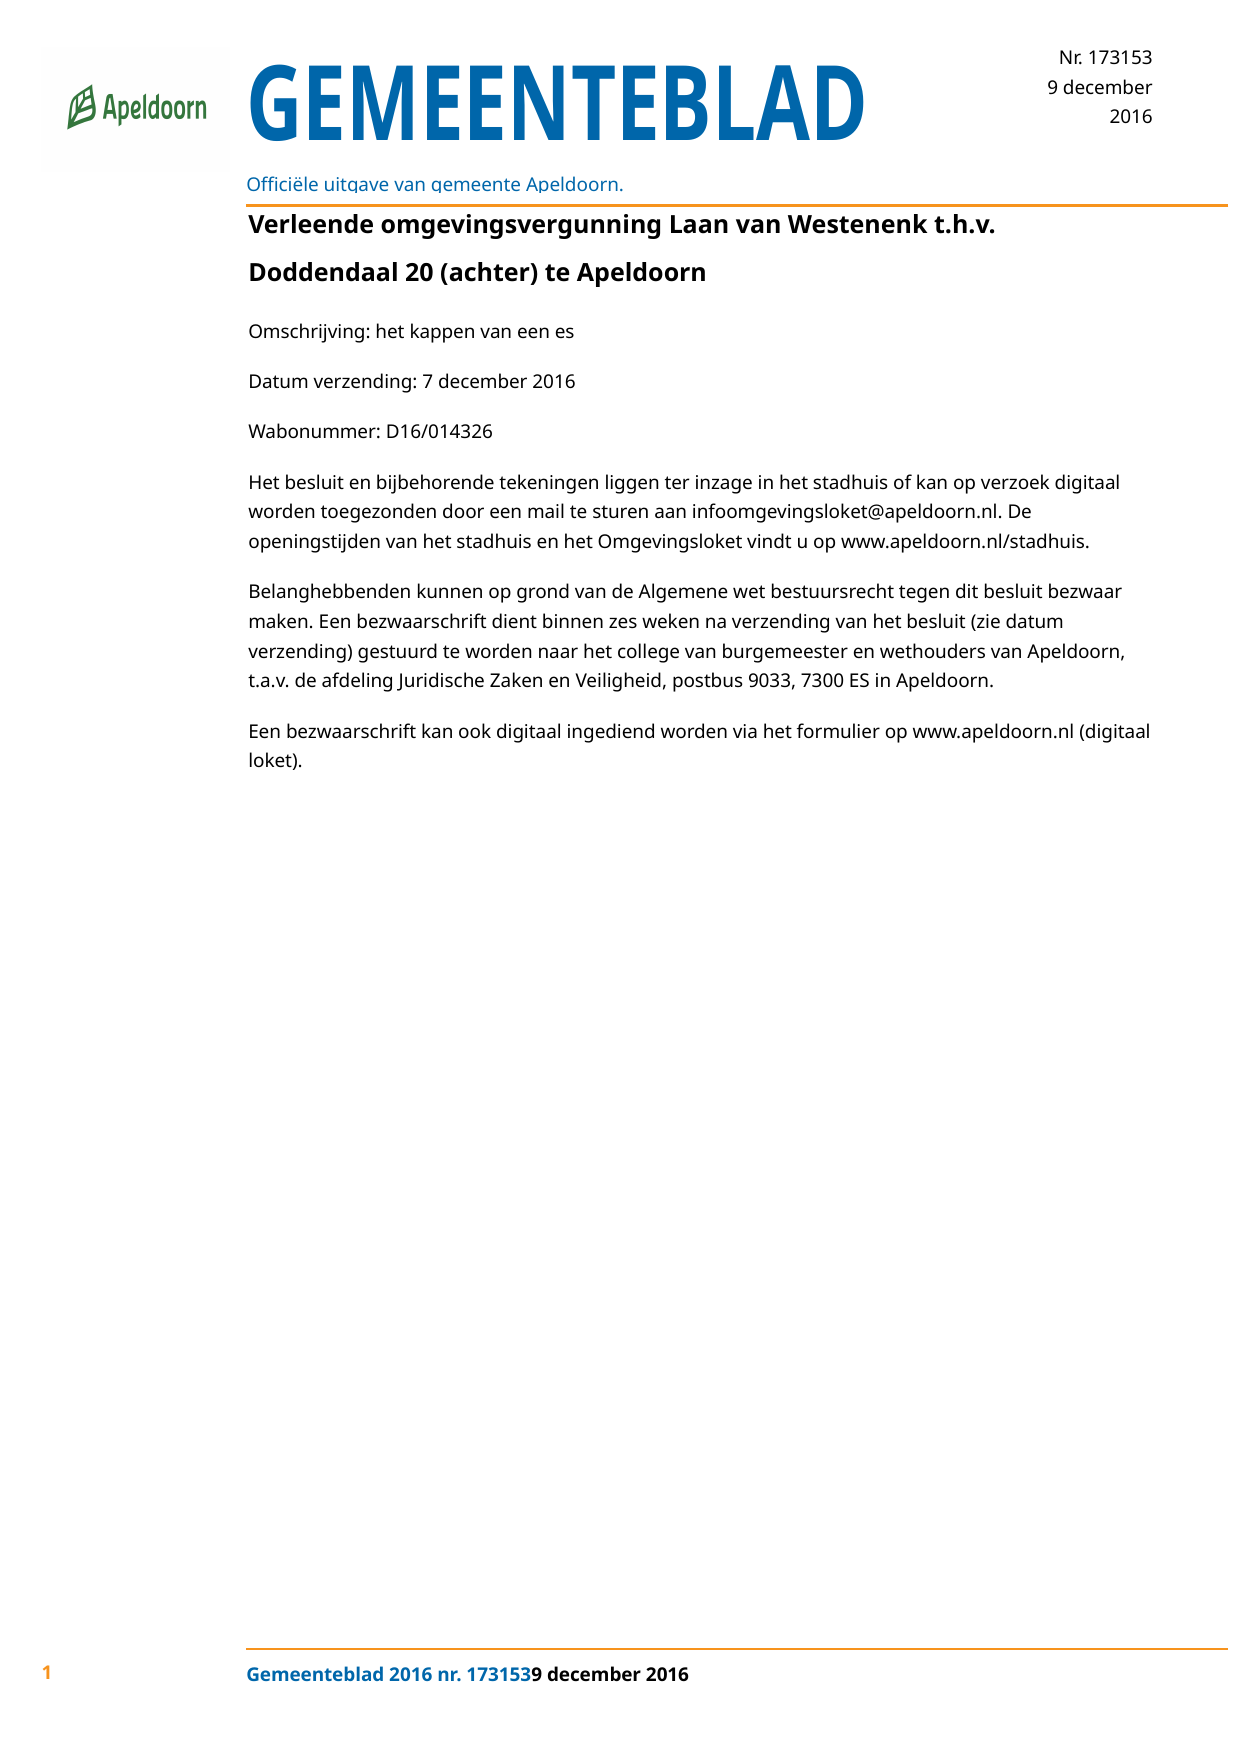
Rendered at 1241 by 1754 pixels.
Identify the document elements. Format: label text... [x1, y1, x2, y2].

text Belanghebbenden kunnen op grond van de Algemene wet bestuursrecht tegen dit besluit bezwaar maken. Een bezwaarschrift dient binnen zes weken na verzending van het besluit (zie datum verzending) gestuurd te worden naar het college van burgemeester en wethouders van Apeldoorn, t.a.v. de afdeling Juridische Zaken en Veiligheid, postbus 9033, 7300 ES in Apeldoorn. [248, 579, 1152, 693]
text Verleende omgevingsvergunning Laan van Westenenk t.h.v. Doddendaal 20 (achter) te Apeldoorn [248, 207, 1152, 288]
text Wabonummer: D16/014326 [248, 419, 1152, 444]
picture [41, 47, 231, 172]
text Datum verzending: 7 december 2016 [248, 368, 1152, 394]
text Omschrijving: het kappen van een es [248, 318, 1152, 344]
text Het besluit en bijbehorende tekeningen liggen ter inzage in het stadhuis of kan op verzoek digitaal worden toegezonden door een mail te sturen aan infoomgevingsloket@apeldoorn.nl. De openingstijden van het stadhuis en het Omgevingsloket vindt u op www.apeldoorn.nl/stadhuis. [248, 469, 1152, 554]
text Een bezwaarschrift kan ook digitaal ingediend worden via het formulier op www.apeldoorn.nl (digitaal loket). [248, 718, 1152, 773]
